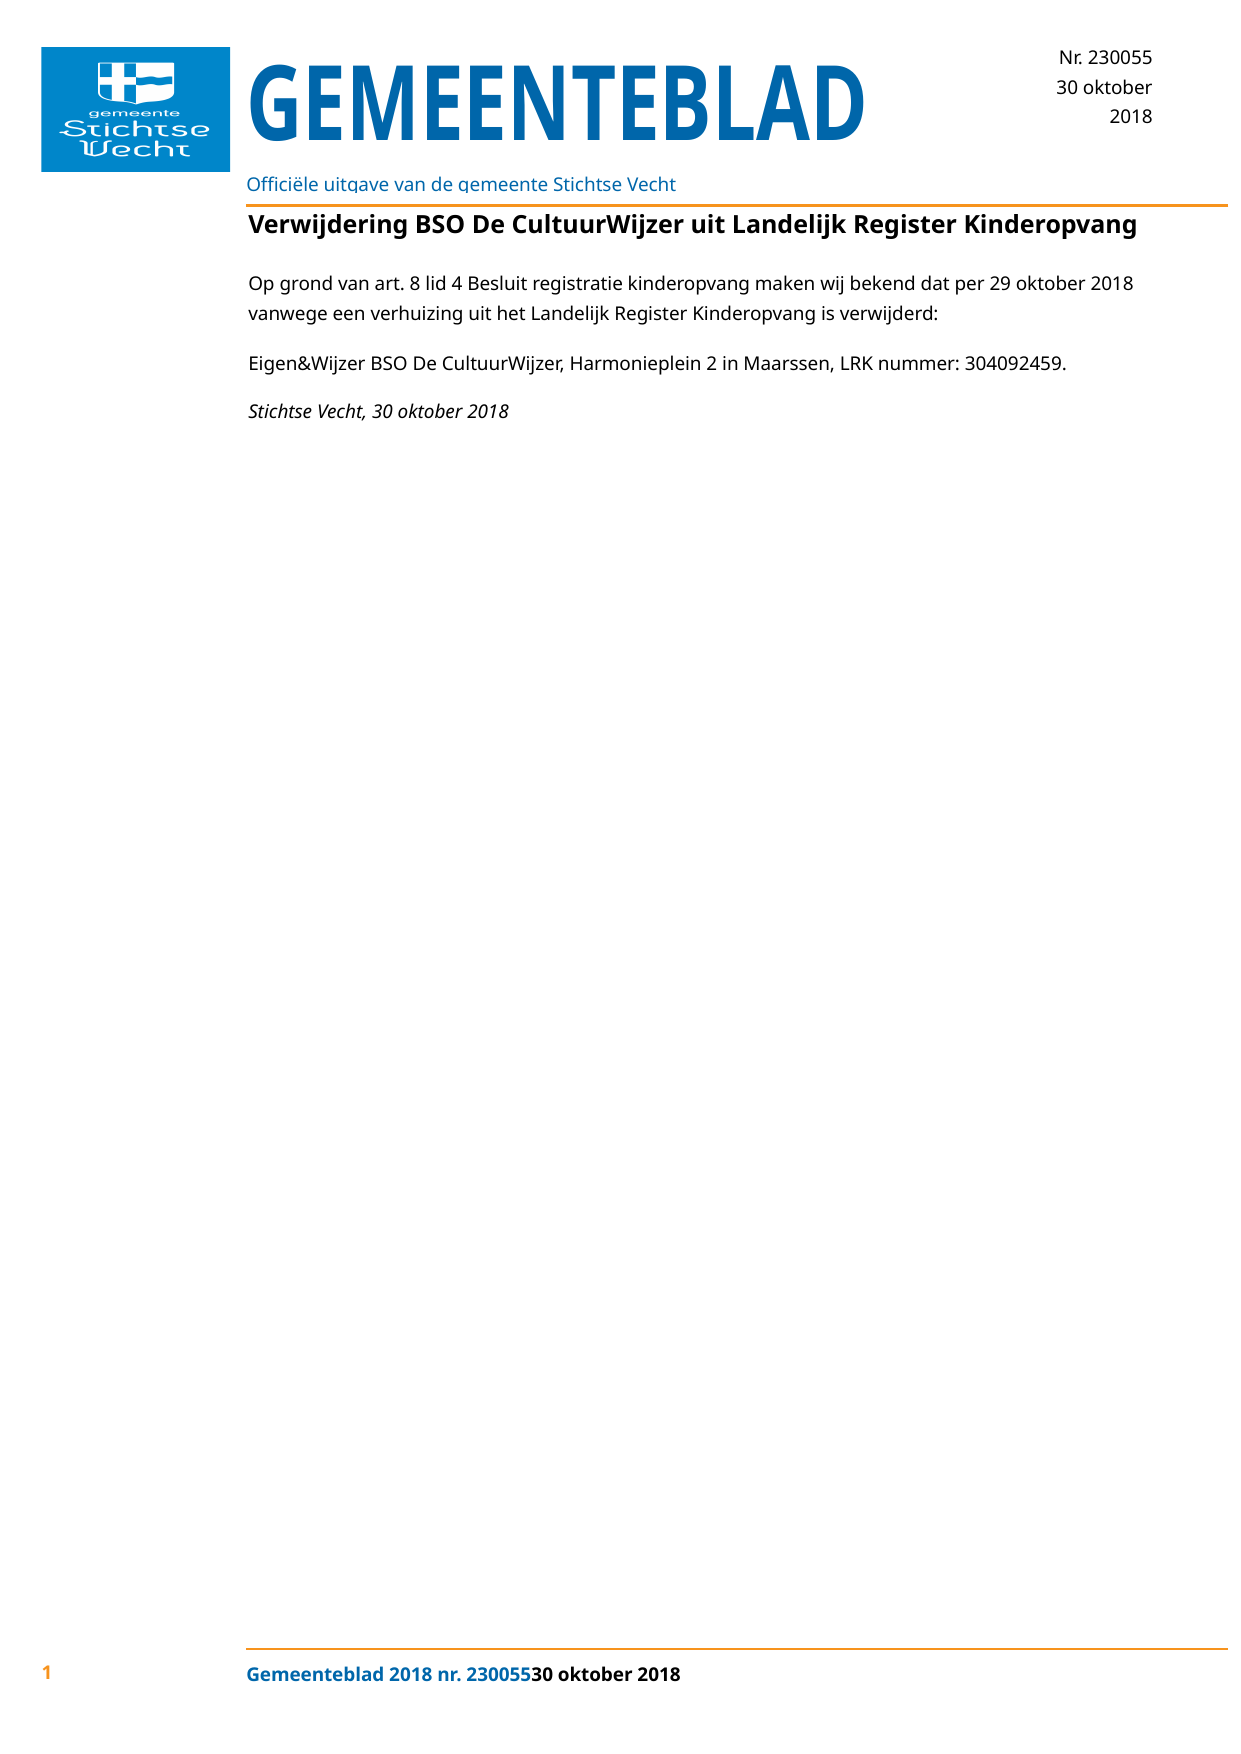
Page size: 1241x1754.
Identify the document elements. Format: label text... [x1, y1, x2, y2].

text Verwijdering BSO De CultuurWijzer uit Landelijk Register Kinderopvang [248, 207, 1152, 241]
text Eigen&Wijzer BSO De CultuurWijzer, Harmonieplein 2 in Maarssen, LRK nummer: 304092459. [248, 350, 1152, 376]
text Op grond van art. 8 lid 4 Besluit registratie kinderopvang maken wij bekend dat per 29 oktober 2018 vanwege een verhuizing uit het Landelijk Register Kinderopvang is verwijderd: [248, 270, 1152, 326]
text Stichtse Vecht, 30 oktober 2018 [248, 398, 1152, 424]
picture [137, 63, 174, 103]
picture [99, 63, 135, 101]
